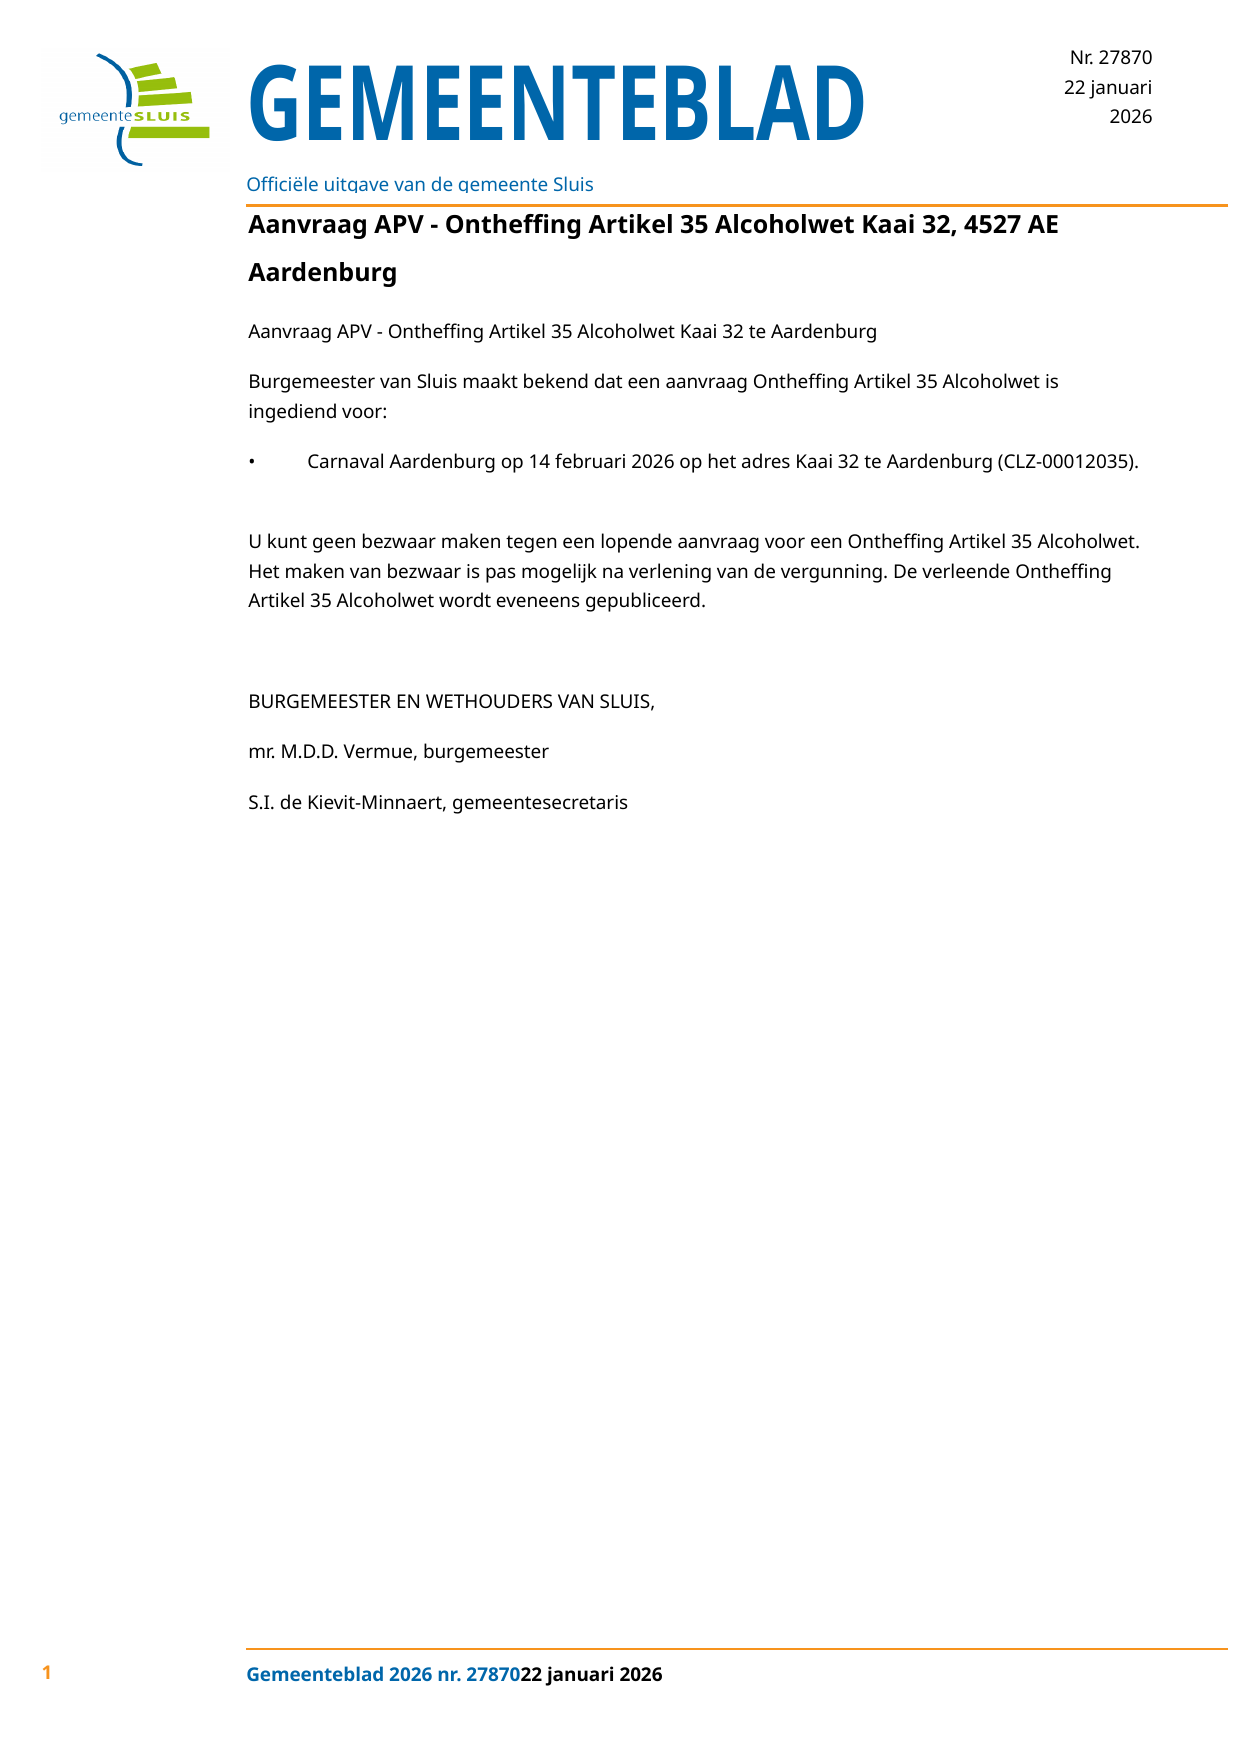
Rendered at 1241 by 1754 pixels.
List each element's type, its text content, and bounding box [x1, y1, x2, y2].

list Carnaval Aardenburg op 14 februari 2026 op het adres Kaai 32 te Aardenburg (CLZ-00012035). [248, 448, 1152, 474]
text mr. M.D.D. Vermue, burgemeester [248, 739, 1152, 764]
picture [41, 47, 231, 172]
text S.I. de Kievit-Minnaert, gemeentesecretaris [248, 789, 1152, 815]
text Aanvraag APV - Ontheffing Artikel 35 Alcoholwet Kaai 32 te Aardenburg [248, 318, 1152, 344]
text U kunt geen bezwaar maken tegen een lopende aanvraag voor een Ontheffing Artikel 35 Alcoholwet. Het maken van bezwaar is pas mogelijk na verlening van de vergunning. De verleende Ontheffing Artikel 35 Alcoholwet wordt eveneens gepubliceerd. [248, 528, 1152, 613]
text BURGEMEESTER EN WETHOUDERS VAN SLUIS, [248, 688, 1152, 714]
text Burgemeester van Sluis maakt bekend dat een aanvraag Ontheffing Artikel 35 Alcoholwet is ingediend voor: [248, 368, 1152, 424]
text Aanvraag APV - Ontheffing Artikel 35 Alcoholwet Kaai 32, 4527 AE Aardenburg [248, 207, 1152, 288]
